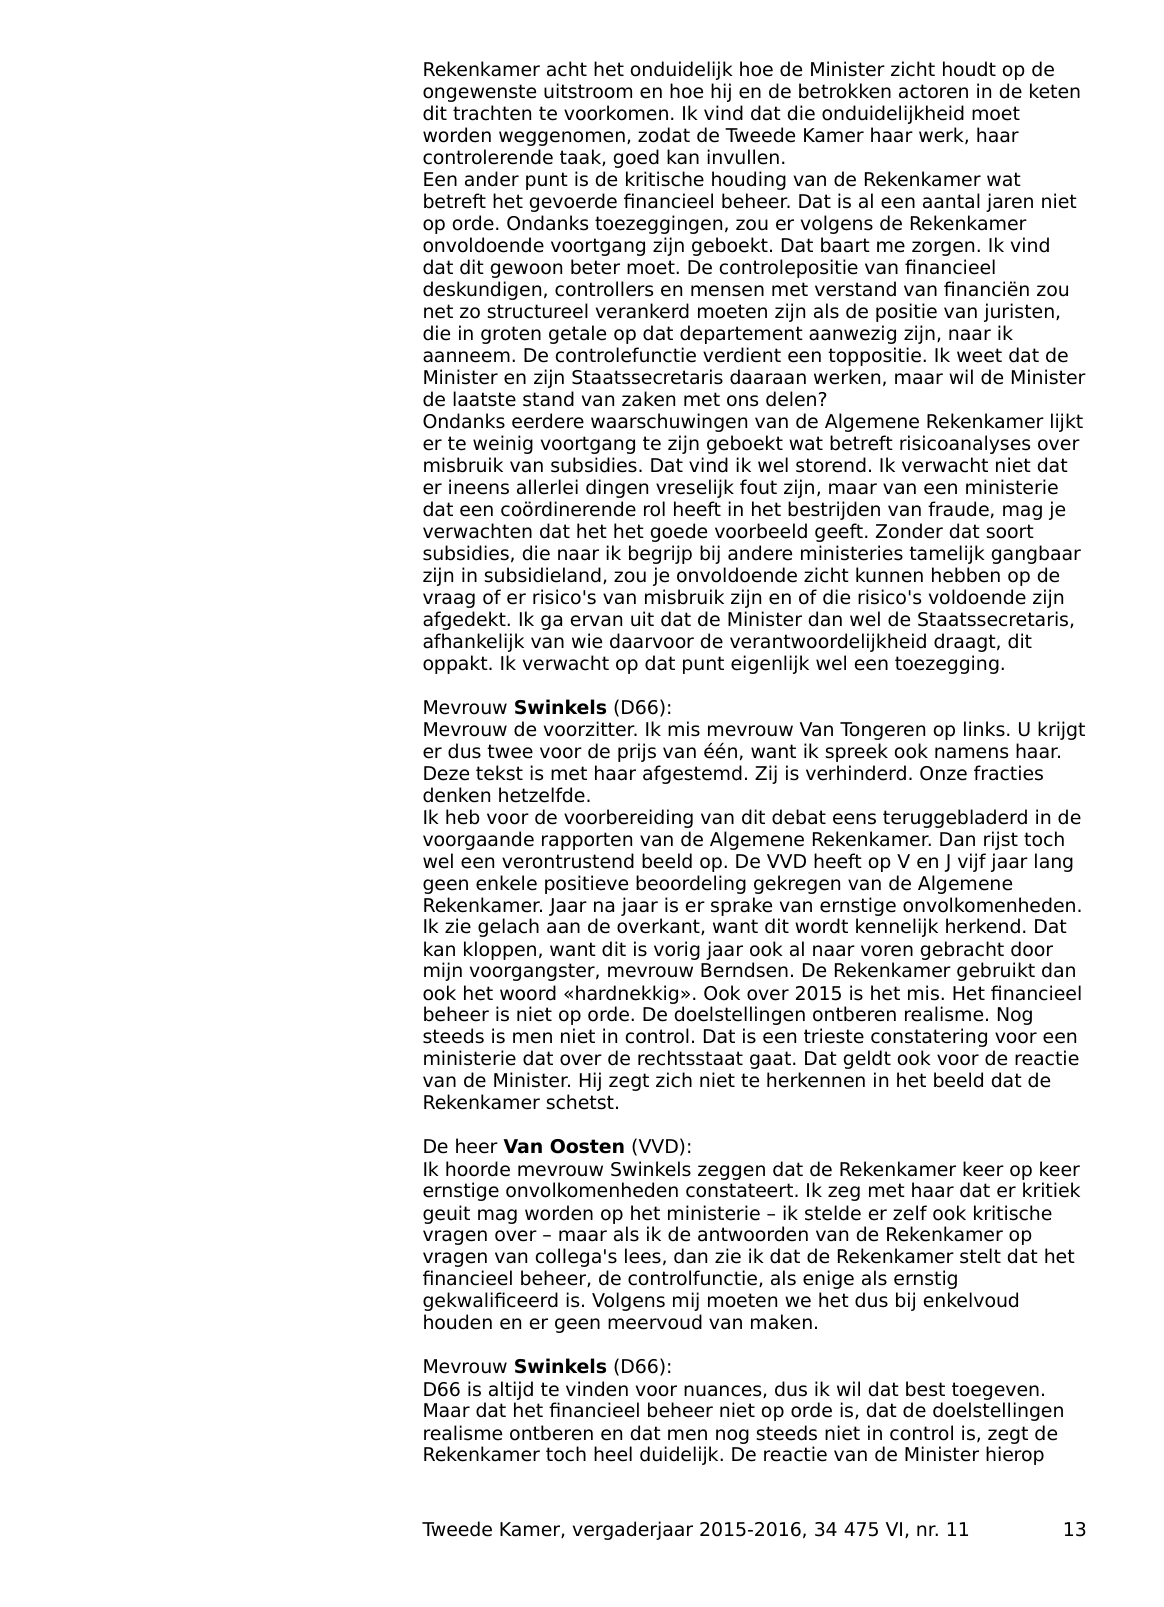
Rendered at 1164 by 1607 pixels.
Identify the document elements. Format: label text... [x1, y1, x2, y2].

text Rekenkamer acht het onduidelijk hoe de Minister zicht houdt op de ongewenste uitstroom en hoe hij en de betrokken actoren in de keten dit trachten te voorkomen. Ik vind dat die onduidelijkheid moet worden weggenomen, zodat de Tweede Kamer haar werk, haar controlerende taak, goed kan invullen. [422, 59, 1087, 169]
text D66 is altijd te vinden voor nuances, dus ik wil dat best toegeven. Maar dat het financieel beheer niet op orde is, dat de doelstellingen realisme ontberen en dat men nog steeds niet in control is, zegt de Rekenkamer toch heel duidelijk. De reactie van de Minister hierop [422, 1378, 1087, 1466]
text Ik heb voor de voorbereiding van dit debat eens teruggebladerd in de voorgaande rapporten van de Algemene Rekenkamer. Dan rijst toch wel een verontrustend beeld op. De VVD heeft op V en J vijf jaar lang geen enkele positieve beoordeling gekregen van de Algemene Rekenkamer. Jaar na jaar is er sprake van ernstige onvolkomenheden. Ik zie gelach aan de overkant, want dit wordt kennelijk herkend. Dat kan kloppen, want dit is vorig jaar ook al naar voren gebracht door mijn voorgangster, mevrouw Berndsen. De Rekenkamer gebruikt dan ook het woord «hardnekkig». Ook over 2015 is het mis. Het financieel beheer is niet op orde. De doelstellingen ontberen realisme. Nog steeds is men niet in control. Dat is een trieste constatering voor een ministerie dat over de rechtsstaat gaat. Dat geldt ook voor de reactie van de Minister. Hij zegt zich niet te herkennen in het beeld dat de Rekenkamer schetst. [422, 807, 1087, 1114]
text Ik hoorde mevrouw Swinkels zeggen dat de Rekenkamer keer op keer ernstige onvolkomenheden constateert. Ik zeg met haar dat er kritiek geuit mag worden op het ministerie – ik stelde er zelf ook kritische vragen over – maar als ik de antwoorden van de Rekenkamer op vragen van collega's lees, dan zie ik dat de Rekenkamer stelt dat het financieel beheer, de controlfunctie, als enige als ernstig gekwalificeerd is. Volgens mij moeten we het dus bij enkelvoud houden en er geen meervoud van maken. [422, 1158, 1087, 1334]
text Een ander punt is de kritische houding van de Rekenkamer wat betreft het gevoerde financieel beheer. Dat is al een aantal jaren niet op orde. Ondanks toezeggingen, zou er volgens de Rekenkamer onvoldoende voortgang zijn geboekt. Dat baart me zorgen. Ik vind dat dit gewoon beter moet. De controlepositie van financieel deskundigen, controllers en mensen met verstand van financiën zou net zo structureel verankerd moeten zijn als de positie van juristen, die in groten getale op dat departement aanwezig zijn, naar ik aanneem. De controlefunctie verdient een toppositie. Ik weet dat de Minister en zijn Staatssecretaris daaraan werken, maar wil de Minister de laatste stand van zaken met ons delen? [422, 169, 1087, 411]
text De heer Van Oosten (VVD): [422, 1136, 1087, 1158]
text Ondanks eerdere waarschuwingen van de Algemene Rekenkamer lijkt er te weinig voortgang te zijn geboekt wat betreft risicoanalyses over misbruik van subsidies. Dat vind ik wel storend. Ik verwacht niet dat er ineens allerlei dingen vreselijk fout zijn, maar van een ministerie dat een coördinerende rol heeft in het bestrijden van fraude, mag je verwachten dat het het goede voorbeeld geeft. Zonder dat soort subsidies, die naar ik begrijp bij andere ministeries tamelijk gangbaar zijn in subsidieland, zou je onvoldoende zicht kunnen hebben op de vraag of er risico's van misbruik zijn en of die risico's voldoende zijn afgedekt. Ik ga ervan uit dat de Minister dan wel de Staatssecretaris, afhankelijk van wie daarvoor de verantwoordelijkheid draagt, dit oppakt. Ik verwacht op dat punt eigenlijk wel een toezegging. [422, 411, 1087, 674]
text Mevrouw Swinkels (D66): [422, 1356, 1087, 1378]
text Mevrouw de voorzitter. Ik mis mevrouw Van Tongeren op links. U krijgt er dus twee voor de prijs van één, want ik spreek ook namens haar. Deze tekst is met haar afgestemd. Zij is verhinderd. Onze fracties denken hetzelfde. [422, 719, 1087, 807]
text Mevrouw Swinkels (D66): [422, 697, 1087, 719]
